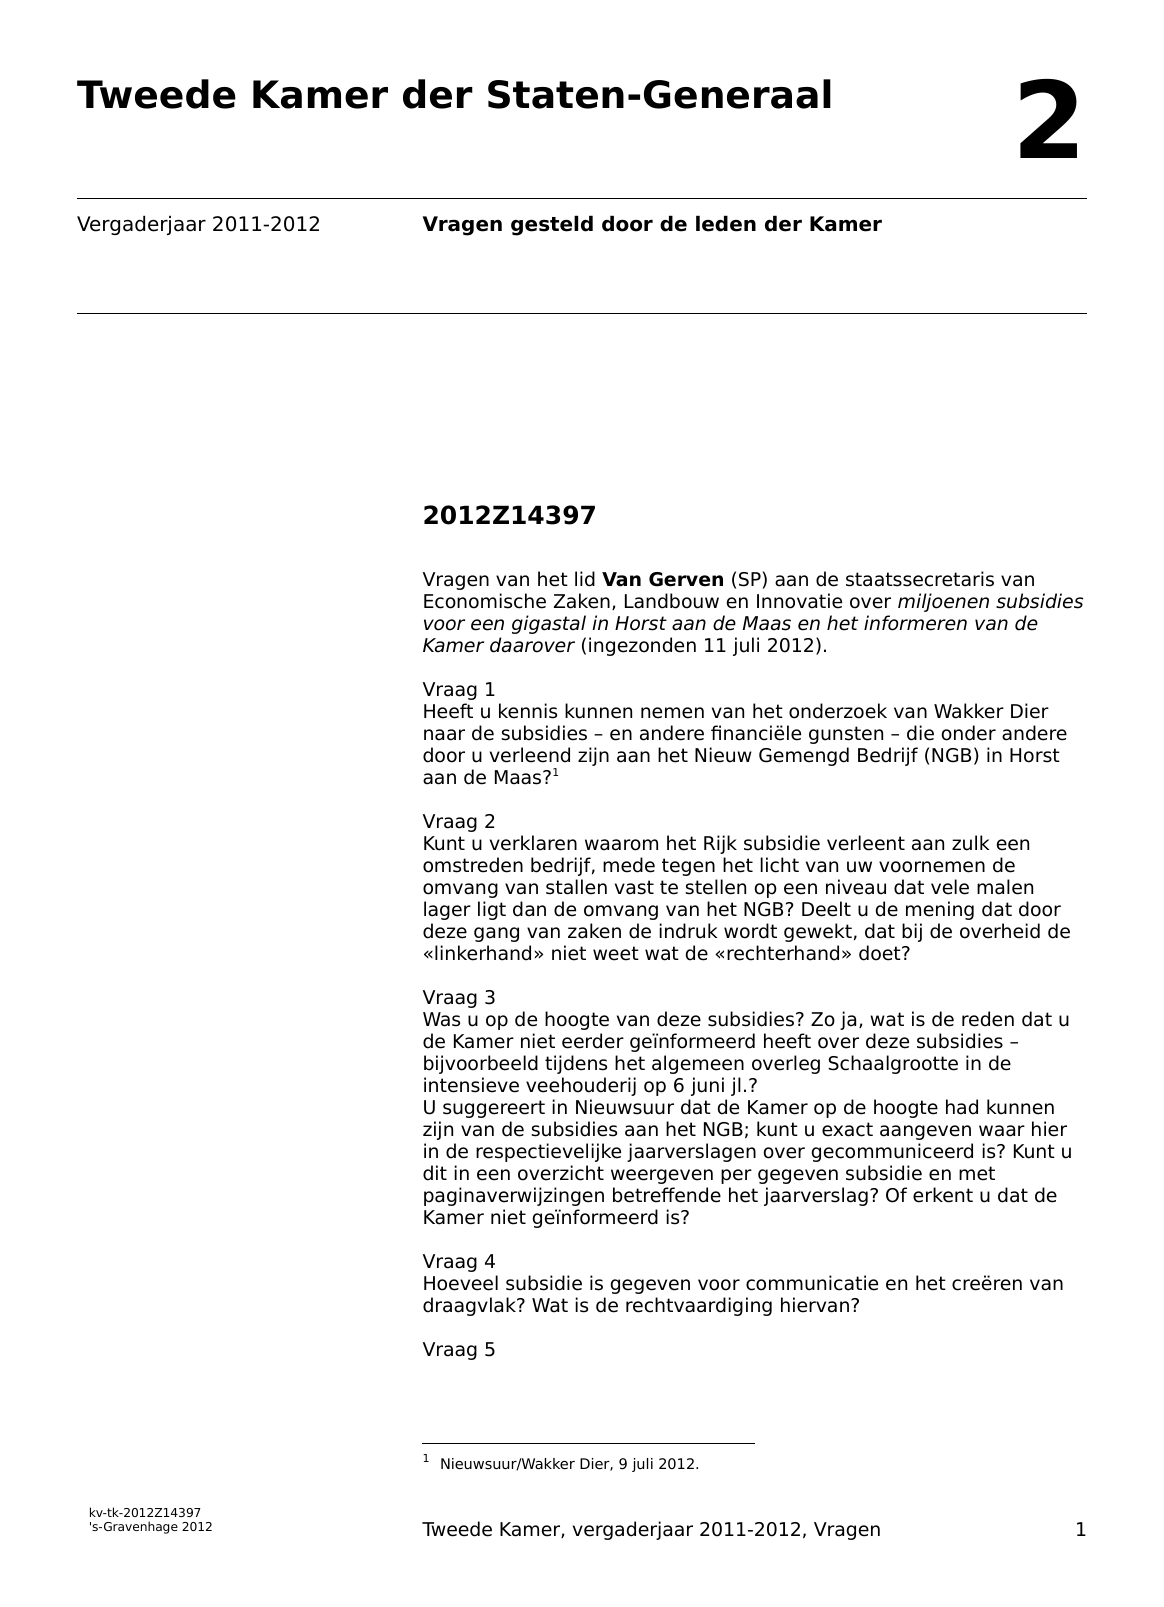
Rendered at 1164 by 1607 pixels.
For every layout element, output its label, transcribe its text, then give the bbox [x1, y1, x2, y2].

text 's-Gravenhage 2012 [88, 1520, 323, 1534]
text Hoeveel subsidie is gegeven voor communicatie en het creëren van draagvlak? Wat is de rechtvaardiging hiervan? [422, 1273, 1087, 1317]
text Heeft u kennis kunnen nemen van het onderzoek van Wakker Dier naar de subsidies – en andere financiële gunsten – die onder andere door u verleend zijn aan het Nieuw Gemengd Bedrijf (NGB) in Horst aan de Maas? [422, 701, 1087, 789]
text Vragen van het lid Van Gerven (SP) aan de staatssecretaris van Economische Zaken, Landbouw en Innovatie over miljoenen subsidies voor een gigastal in Horst aan de Maas en het informeren van de Kamer daarover (ingezonden 11 juli 2012). [422, 569, 1087, 657]
text Vraag 3 [422, 987, 1087, 1009]
text Vraag 2 [422, 811, 1087, 833]
text Vraag 5 [422, 1339, 1087, 1361]
text Was u op de hoogte van deze subsidies? Zo ja, wat is de reden dat u de Kamer niet eerder geïnformeerd heeft over deze subsidies – bijvoorbeeld tijdens het algemeen overleg Schaalgrootte in de intensieve veehouderij op 6 juni jl.? [422, 1009, 1087, 1097]
text Vraag 1 [422, 679, 1087, 701]
text Kunt u verklaren waarom het Rijk subsidie verleent aan zulk een omstreden bedrijf, mede tegen het licht van uw voornemen de omvang van stallen vast te stellen op een niveau dat vele malen lager ligt dan de omvang van het NGB? Deelt u de mening dat door deze gang van zaken de indruk wordt gewekt, dat bij de overheid de «linkerhand» niet weet wat de «rechterhand» doet? [422, 833, 1087, 965]
text 2012Z14397 [422, 501, 1087, 531]
table_header Tweede Kamer der Staten-Generaal [77, 59, 886, 198]
table_header 2 [886, 59, 1087, 198]
text Vraag 4 [422, 1251, 1087, 1273]
text kv-tk-2012Z14397 [88, 1506, 323, 1520]
table_cell Vragen gesteld door de leden der Kamer [422, 199, 1087, 313]
text U suggereert in Nieuwsuur dat de Kamer op de hoogte had kunnen zijn van de subsidies aan het NGB; kunt u exact aangeven waar hier in de respectievelijke jaarverslagen over gecommuniceerd is? Kunt u dit in een overzicht weergeven per gegeven subsidie en met paginaverwijzingen betreffende het jaarverslag? Of erkent u dat de Kamer niet geïnformeerd is? [422, 1097, 1087, 1229]
table_cell Vergaderjaar 2011-2012 [77, 199, 422, 313]
text Nieuwsuur/Wakker Dier, 9 juli 2012. [422, 1452, 1087, 1474]
